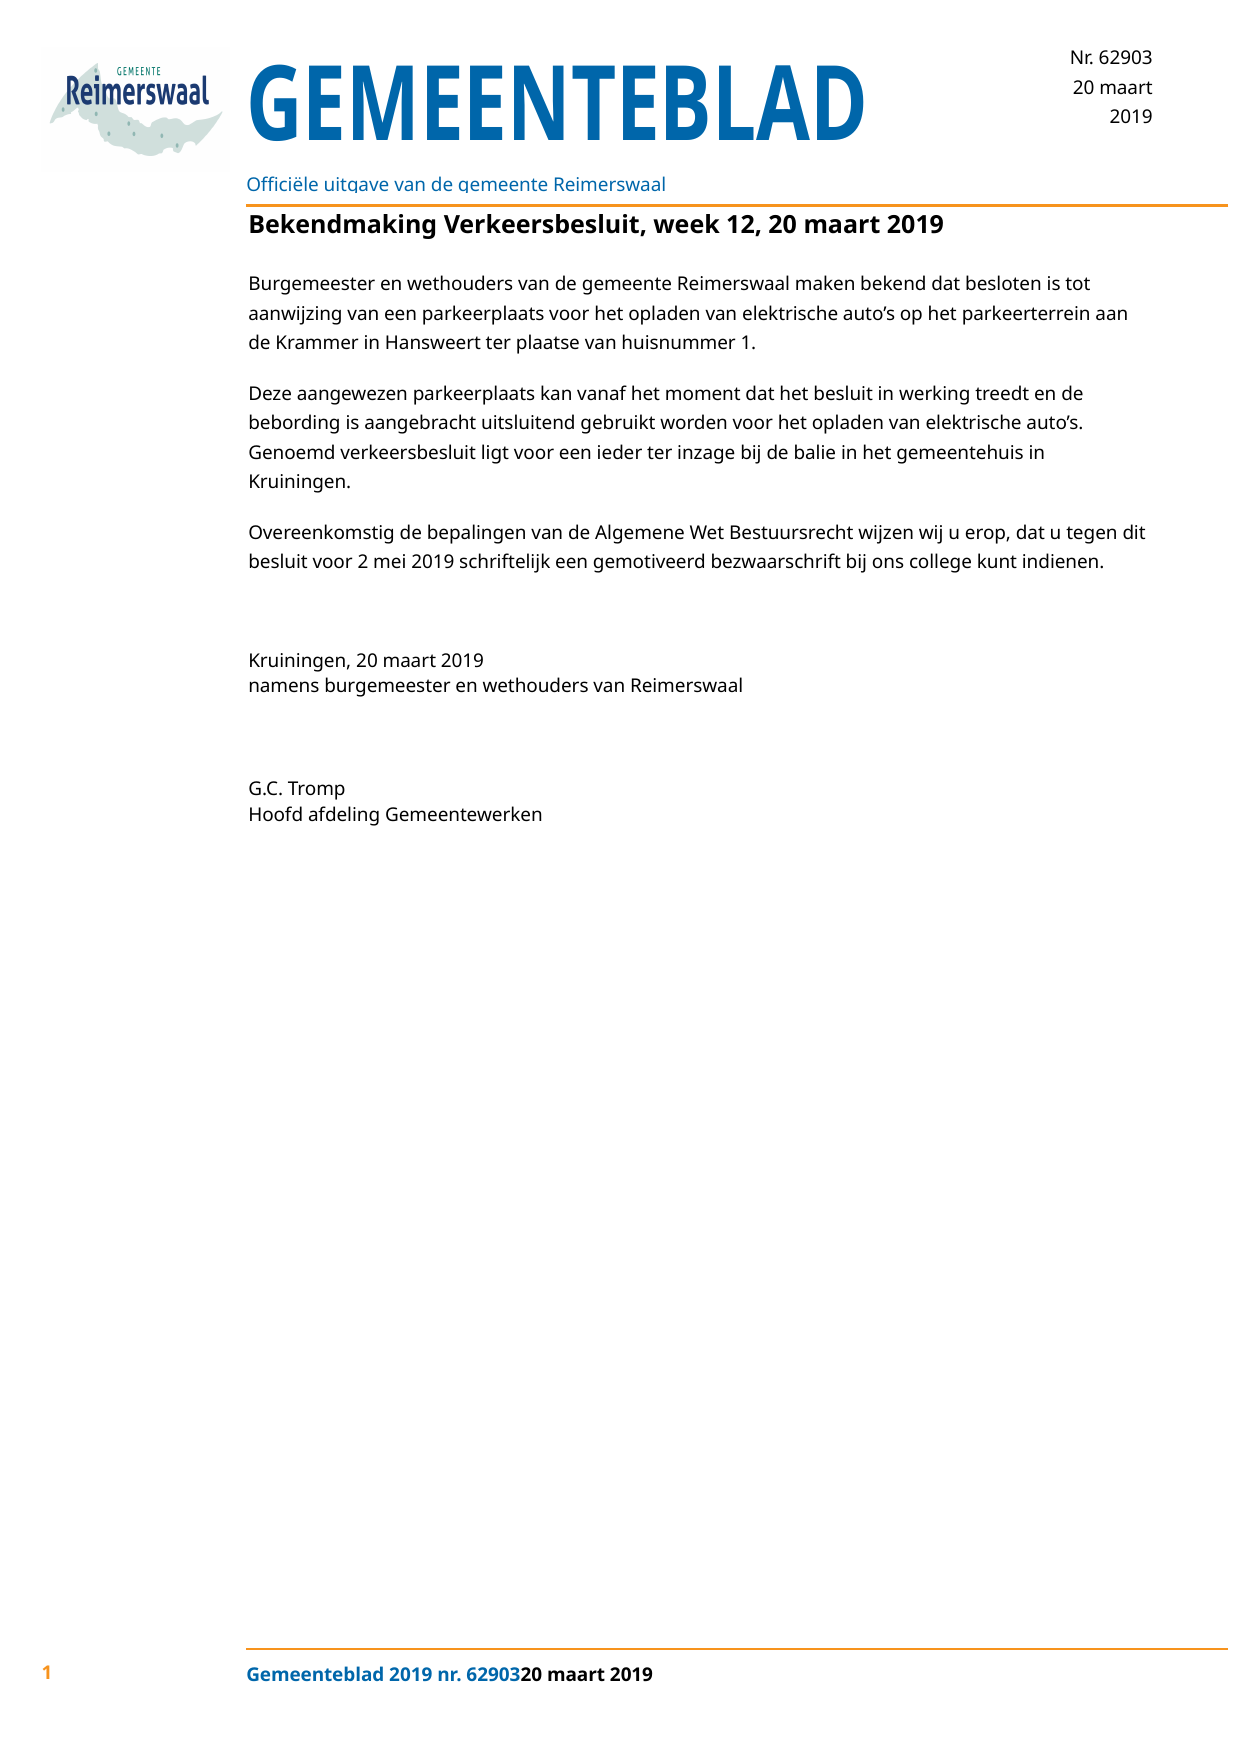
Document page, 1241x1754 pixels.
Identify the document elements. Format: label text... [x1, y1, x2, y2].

picture [41, 47, 231, 172]
text Bekendmaking Verkeersbesluit, week 12, 20 maart 2019 [248, 207, 1152, 241]
text Deze aangewezen parkeerplaats kan vanaf het moment dat het besluit in werking treedt en de bebording is aangebracht uitsluitend gebruikt worden voor het opladen van elektrische auto’s. Genoemd verkeersbesluit ligt voor een ieder ter inzage bij de balie in het gemeentehuis in Kruiningen. [248, 380, 1152, 494]
text namens burgemeester en wethouders van Reimerswaal [248, 673, 1152, 698]
text Hoofd afdeling Gemeentewerken [248, 801, 1152, 827]
text G.C. Tromp [248, 776, 1152, 801]
text Overeenkomstig de bepalingen van de Algemene Wet Bestuursrecht wijzen wij u erop, dat u tegen dit besluit voor 2 mei 2019 schriftelijk een gemotiveerd bezwaarschrift bij ons college kunt indienen. [248, 519, 1152, 574]
text Burgemeester en wethouders van de gemeente Reimerswaal maken bekend dat besloten is tot aanwijzing van een parkeerplaats voor het opladen van elektrische auto’s op het parkeerterrein aan de Krammer in Hansweert ter plaatse van huisnummer 1. [248, 270, 1152, 355]
text Kruiningen, 20 maart 2019 [248, 647, 1152, 673]
